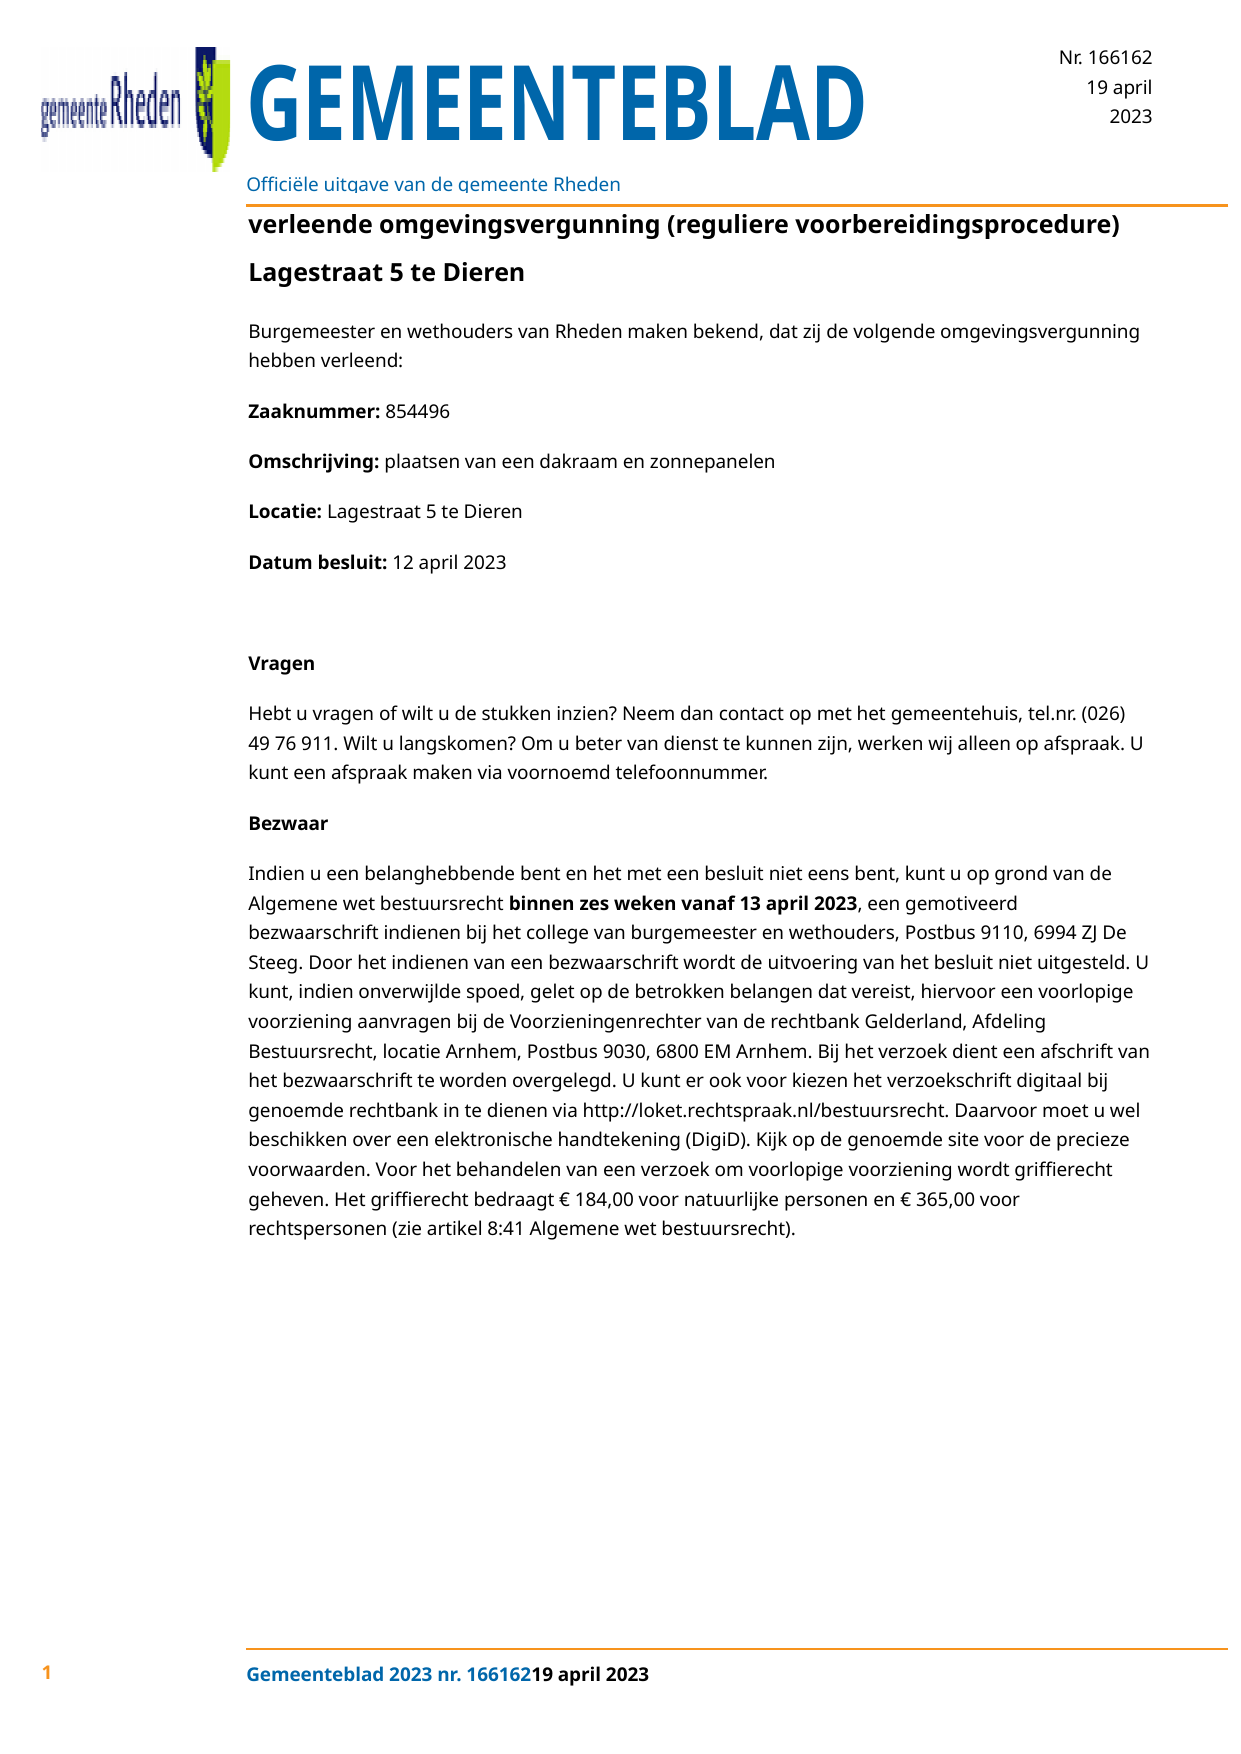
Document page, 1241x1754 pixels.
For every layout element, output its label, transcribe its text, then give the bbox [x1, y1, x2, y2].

text Indien u een belanghebbende bent en het met een besluit niet eens bent, kunt u op grond van de Algemene wet bestuursrecht binnen zes weken vanaf 13 april 2023, een gemotiveerd bezwaarschrift indienen bij het college van burgemeester en wethouders, Postbus 9110, 6994 ZJ De Steeg. Door het indienen van een bezwaarschrift wordt de uitvoering van het besluit niet uitgesteld. U kunt, indien onverwijlde spoed, gelet op de betrokken belangen dat vereist, hiervoor een voorlopige voorziening aanvragen bij de Voorzieningenrechter van de rechtbank Gelderland, Afdeling Bestuursrecht, locatie Arnhem, Postbus 9030, 6800 EM Arnhem. Bij het verzoek dient een afschrift van het bezwaarschrift te worden overgelegd. U kunt er ook voor kiezen het verzoekschrift digitaal bij genoemde rechtbank in te dienen via http://loket.rechtspraak.nl/bestuursrecht. Daarvoor moet u wel beschikken over een elektronische handtekening (DigiD). Kijk op de genoemde site voor de precieze voorwaarden. Voor het behandelen van een verzoek om voorlopige voorziening wordt griffierecht geheven. Het griffierecht bedraagt € 184,00 voor natuurlijke personen en € 365,00 voor rechtspersonen (zie artikel 8:41 Algemene wet bestuursrecht). [248, 860, 1152, 1241]
text Zaaknummer: 854496 [248, 398, 1152, 424]
text verleende omgevingsvergunning (reguliere voorbereidingsprocedure) Lagestraat 5 te Dieren [248, 207, 1152, 288]
text Burgemeester en wethouders van Rheden maken bekend, dat zij de volgende omgevingsvergunning hebben verleend: [248, 318, 1152, 373]
text Hebt u vragen of wilt u de stukken inzien? Neem dan contact op met het gemeentehuis, tel.nr. (026) 49 76 911. Wilt u langskomen? Om u beter van dienst te kunnen zijn, werken wij alleen op afspraak. U kunt een afspraak maken via voornoemd telefoonnummer. [248, 700, 1152, 785]
text Locatie: Lagestraat 5 te Dieren [248, 499, 1152, 524]
picture [41, 47, 231, 172]
text Vragen [248, 650, 1152, 676]
text Bezwaar [248, 810, 1152, 836]
text Datum besluit: 12 april 2023 [248, 549, 1152, 575]
text Omschrijving: plaatsen van een dakraam en zonnepanelen [248, 448, 1152, 474]
